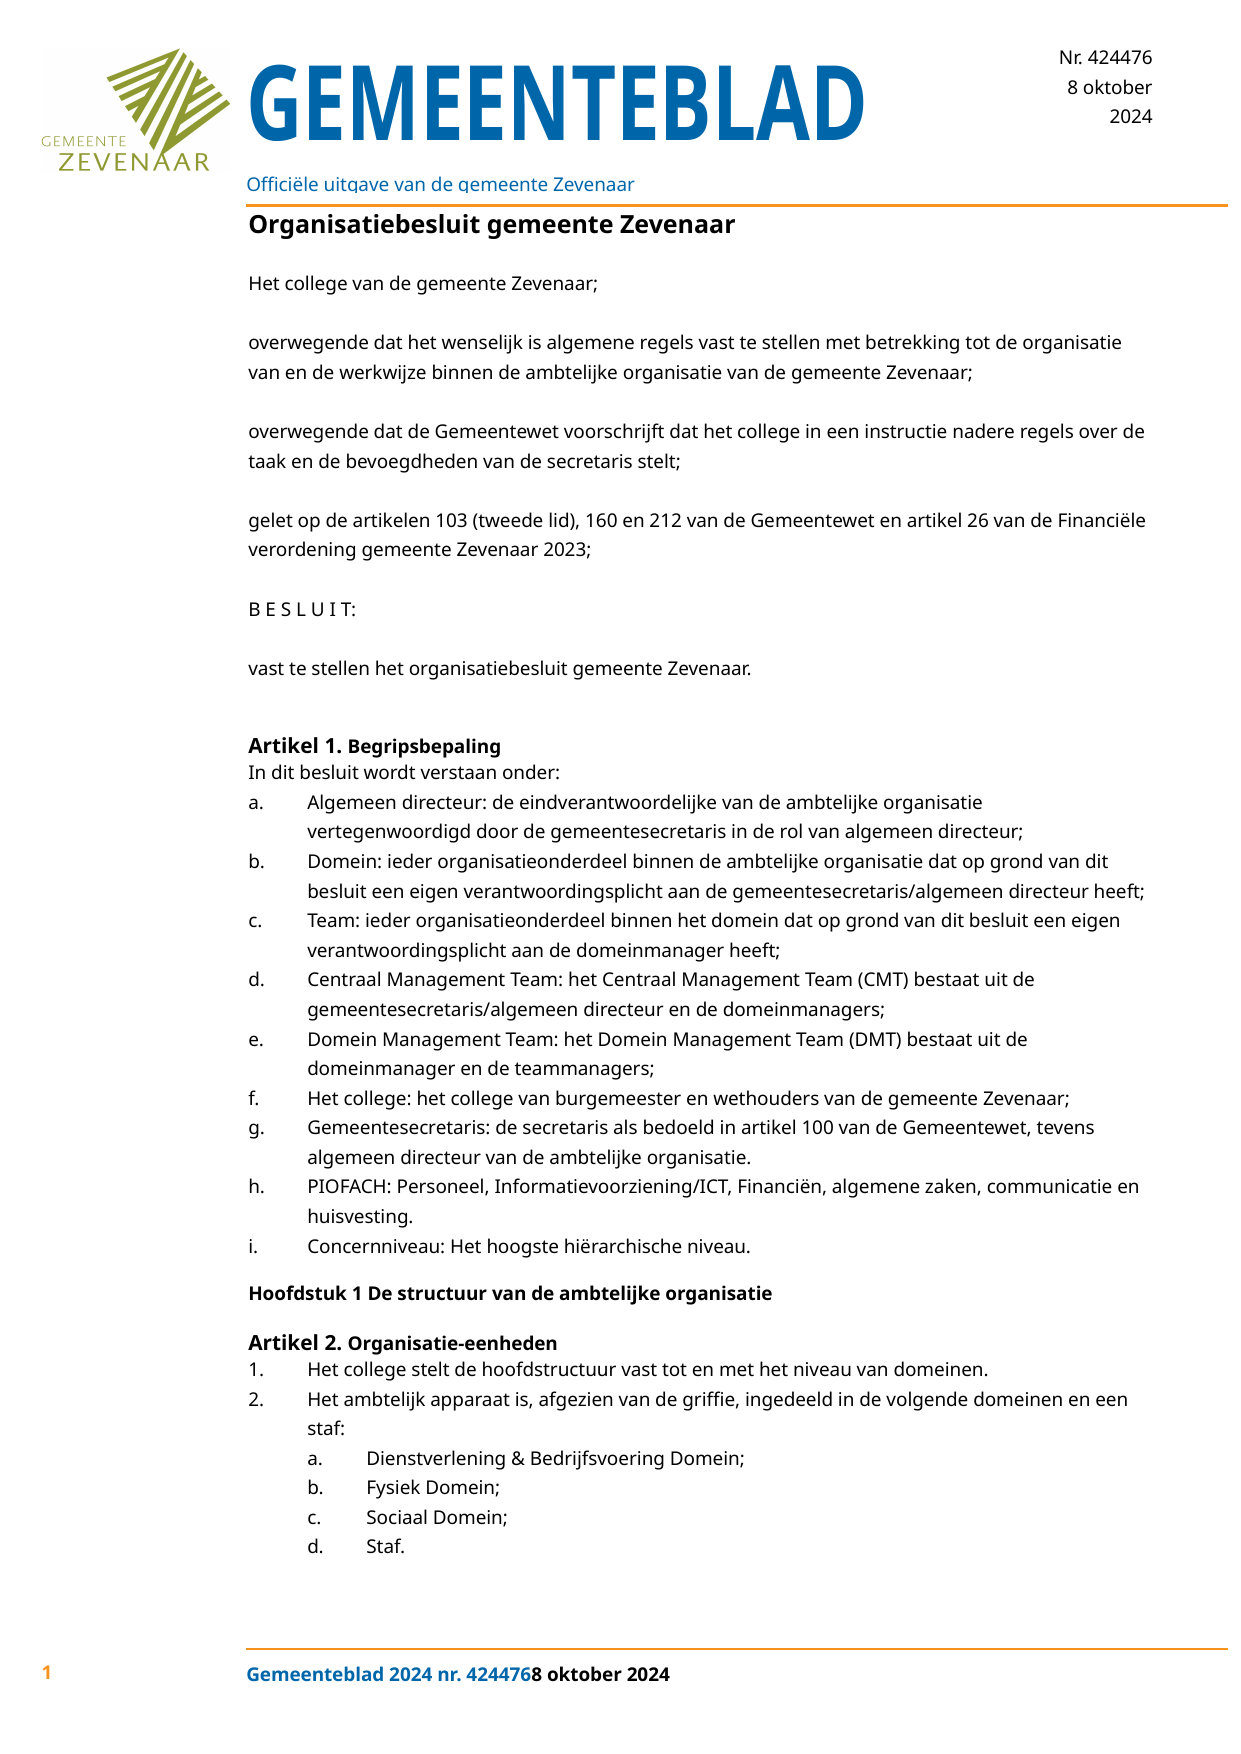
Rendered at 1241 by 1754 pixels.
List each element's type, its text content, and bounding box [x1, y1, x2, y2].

text B E S L U I T: [248, 596, 1152, 621]
text vast te stellen het organisatiebesluit gemeente Zevenaar. [248, 655, 1152, 681]
list Domein Management Team: het Domein Management Team (DMT) bestaat uit de domeinmanager en de teammanagers; [248, 1026, 1152, 1081]
picture [41, 47, 231, 172]
text overwegende dat de Gemeentewet voorschrijft dat het college in een instructie nadere regels over de taak en de bevoegdheden van de secretaris stelt; [248, 418, 1152, 473]
list Algemeen directeur: de eindverantwoordelijke van de ambtelijke organisatie vertegenwoordigd door de gemeentesecretaris in de rol van algemeen directeur; [248, 789, 1152, 844]
list Staf. [307, 1534, 1152, 1559]
list Fysiek Domein; [307, 1474, 1152, 1500]
text gelet op de artikelen 103 (tweede lid), 160 en 212 van de Gemeentewet en artikel 26 van de Financiële verordening gemeente Zevenaar 2023; [248, 507, 1152, 562]
list PIOFACH: Personeel, Informatievoorziening/ICT, Financiën, algemene zaken, communicatie en huisvesting. [248, 1174, 1152, 1229]
list Domein: ieder organisatieonderdeel binnen de ambtelijke organisatie dat op grond van dit besluit een eigen verantwoordingsplicht aan de gemeentesecretaris/algemeen directeur heeft; [248, 848, 1152, 903]
text Artikel 1. Begripsbepaling [248, 731, 1152, 759]
list Gemeentesecretaris: de secretaris als bedoeld in artikel 100 van de Gemeentewet, tevens algemeen directeur van de ambtelijke organisatie. [248, 1114, 1152, 1170]
list Dienstverlening & Bedrijfsvoering Domein; [307, 1445, 1152, 1471]
list Concernniveau: Het hoogste hiërarchische niveau. [248, 1233, 1152, 1258]
list Centraal Management Team: het Centraal Management Team (CMT) bestaat uit de gemeentesecretaris/algemeen directeur en de domeinmanagers; [248, 967, 1152, 1022]
list Het college stelt de hoofdstructuur vast tot en met het niveau van domeinen. [248, 1356, 1152, 1382]
list Het college: het college van burgemeester en wethouders van de gemeente Zevenaar; [248, 1085, 1152, 1111]
text Het college van de gemeente Zevenaar; [248, 270, 1152, 296]
list Sociaal Domein; [307, 1504, 1152, 1530]
text Artikel 2. Organisatie-eenheden [248, 1328, 1152, 1356]
list Het ambtelijk apparaat is, afgezien van de griffie, ingedeeld in de volgende domeinen en een staf: [248, 1386, 1152, 1441]
text Hoofdstuk 1 De structuur van de ambtelijke organisatie [248, 1278, 1152, 1307]
text Organisatiebesluit gemeente Zevenaar [248, 207, 1152, 241]
text overwegende dat het wenselijk is algemene regels vast te stellen met betrekking tot de organisatie van en de werkwijze binnen de ambtelijke organisatie van de gemeente Zevenaar; [248, 329, 1152, 385]
text In dit besluit wordt verstaan onder: [248, 759, 1152, 785]
list Team: ieder organisatieonderdeel binnen het domein dat op grond van dit besluit een eigen verantwoordingsplicht aan de domeinmanager heeft; [248, 907, 1152, 963]
